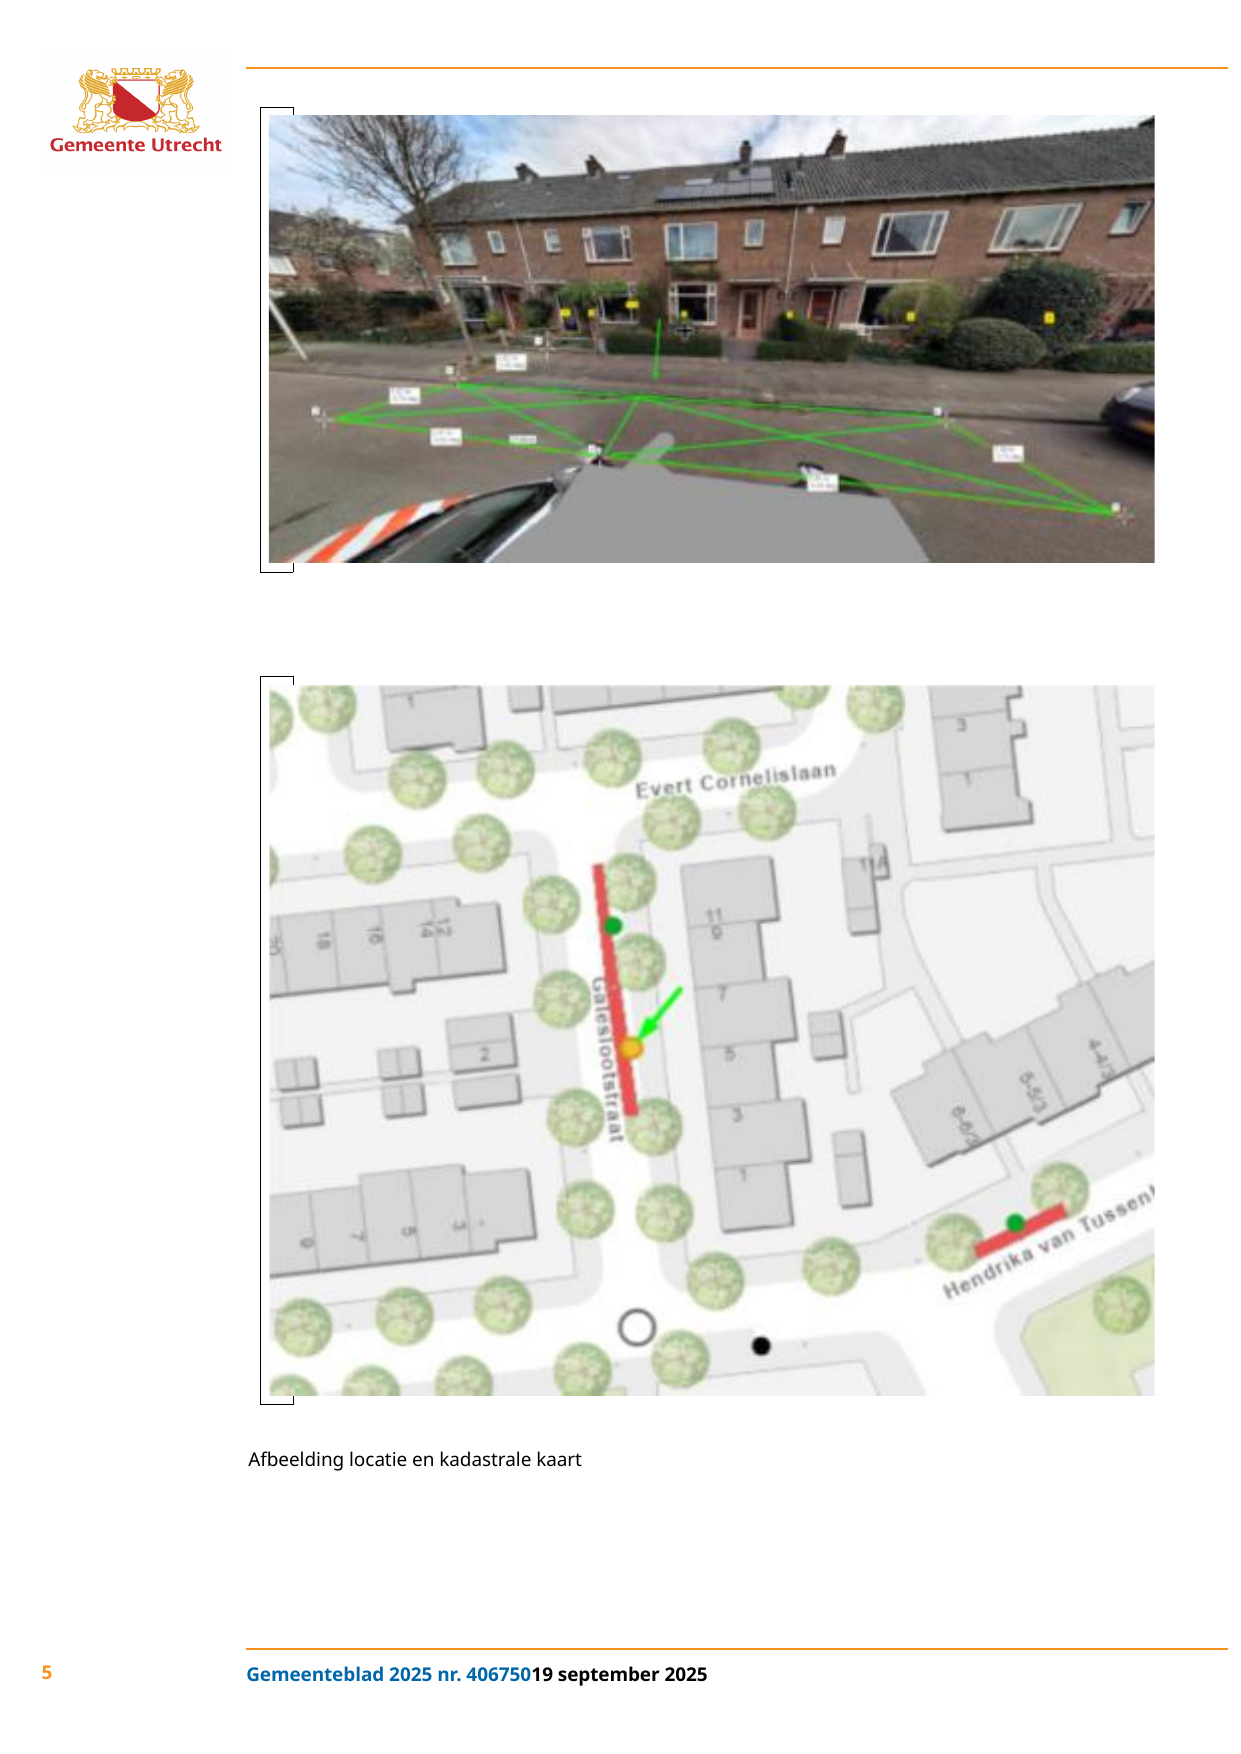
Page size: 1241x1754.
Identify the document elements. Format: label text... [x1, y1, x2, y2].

text Afbeelding locatie en kadastrale kaart [248, 1447, 1152, 1472]
picture [41, 47, 231, 172]
picture [268, 115, 1155, 563]
picture [268, 685, 1155, 1396]
